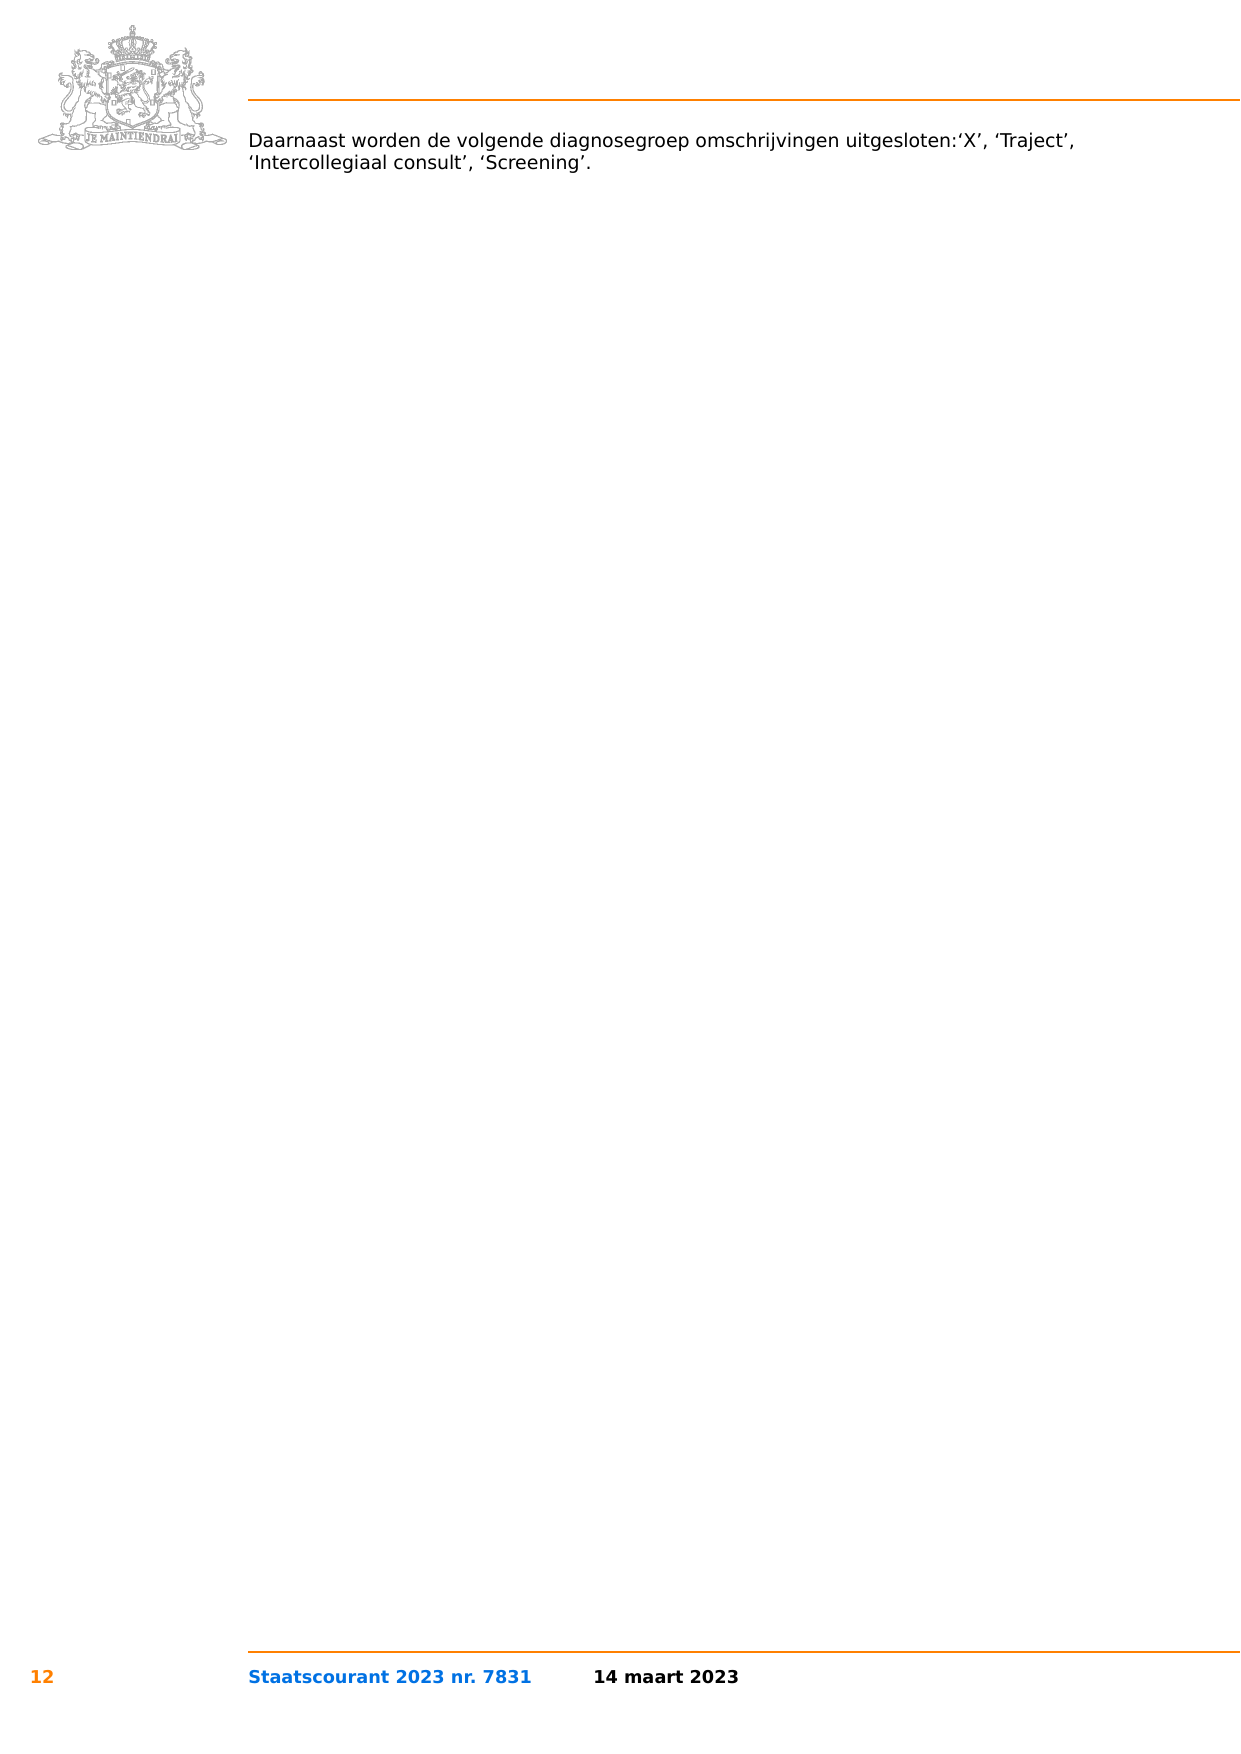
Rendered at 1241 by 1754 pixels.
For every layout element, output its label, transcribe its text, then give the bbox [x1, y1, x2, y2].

text Daarnaast worden de volgende diagnosegroep omschrijvingen uitgesloten:‘X’, ‘Traject’, ‘Intercollegiaal consult’, ‘Screening’. [248, 130, 1163, 174]
picture [38, 25, 227, 150]
